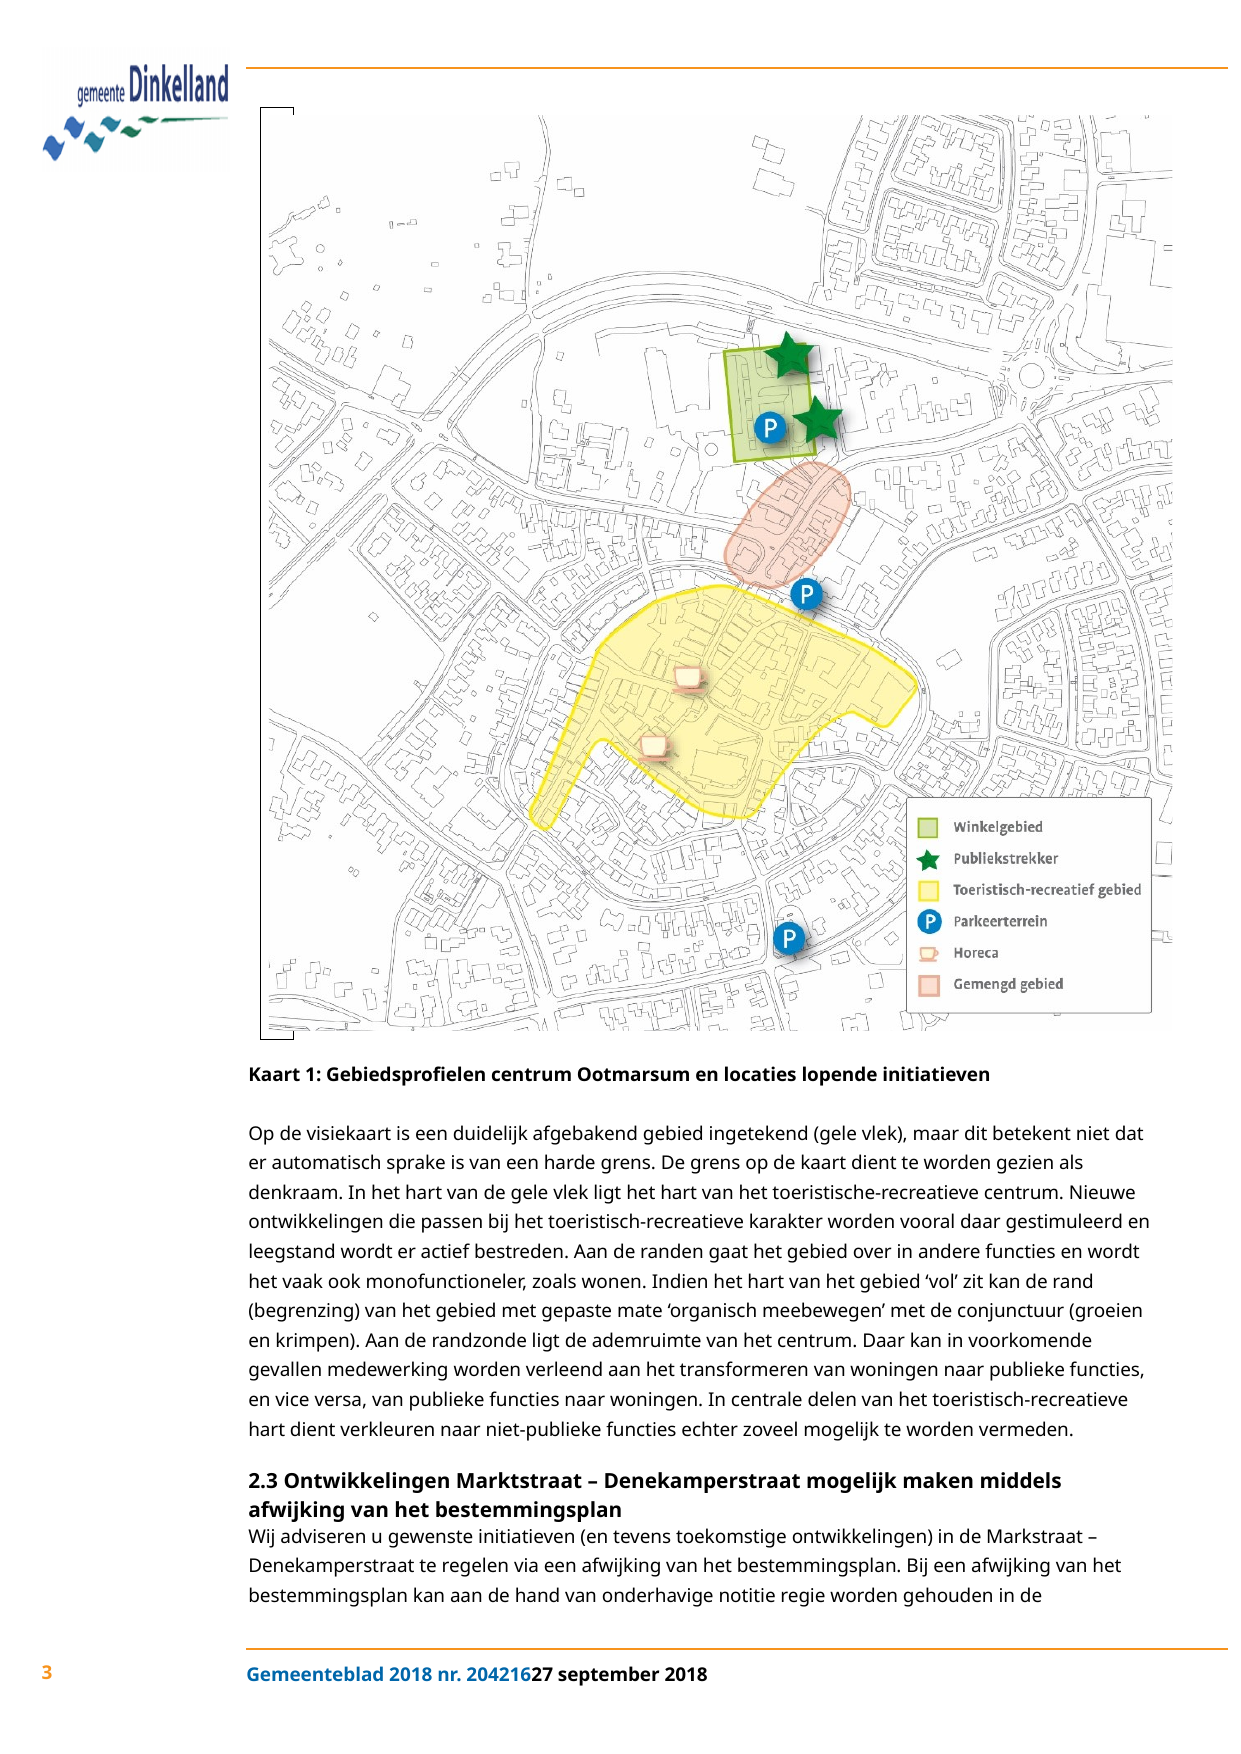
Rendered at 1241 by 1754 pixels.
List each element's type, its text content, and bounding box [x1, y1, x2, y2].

text Op de visiekaart is een duidelijk afgebakend gebied ingetekend (gele vlek), maar dit betekent niet dat er automatisch sprake is van een harde grens. De grens op de kaart dient te worden gezien als denkraam. In het hart van de gele vlek ligt het hart van het toeristische-recreatieve centrum. Nieuwe ontwikkelingen die passen bij het toeristisch-recreatieve karakter worden vooral daar gestimuleerd en leegstand wordt er actief bestreden. Aan de randen gaat het gebied over in andere functies en wordt het vaak ook monofunctioneler, zoals wonen. Indien het hart van het gebied ‘vol’ zit kan de rand (begrenzing) van het gebied met gepaste mate ‘organisch meebewegen’ met de conjunctuur (groeien en krimpen). Aan de randzonde ligt de ademruimte van het centrum. Daar kan in voorkomende gevallen medewerking worden verleend aan het transformeren van woningen naar publieke functies, en vice versa, van publieke functies naar woningen. In centrale delen van het toeristisch-recreatieve hart dient verkleuren naar niet-publieke functies echter zoveel mogelijk te worden vermeden. [248, 1120, 1152, 1442]
text Wij adviseren u gewenste initiatieven (en tevens toekomstige ontwikkelingen) in de Markstraat – Denekamperstraat te regelen via een afwijking van het bestemmingsplan. Bij een afwijking van het bestemmingsplan kan aan de hand van onderhavige notitie regie worden gehouden in de [248, 1523, 1152, 1608]
text 2.3 Ontwikkelingen Marktstraat – Denekamperstraat mogelijk maken middels afwijking van het bestemmingsplan [248, 1466, 1152, 1523]
picture [41, 47, 231, 172]
text Kaart 1: Gebiedsprofielen centrum Ootmarsum en locaties lopende initiatieven [248, 1061, 1152, 1087]
picture [268, 115, 1173, 1031]
